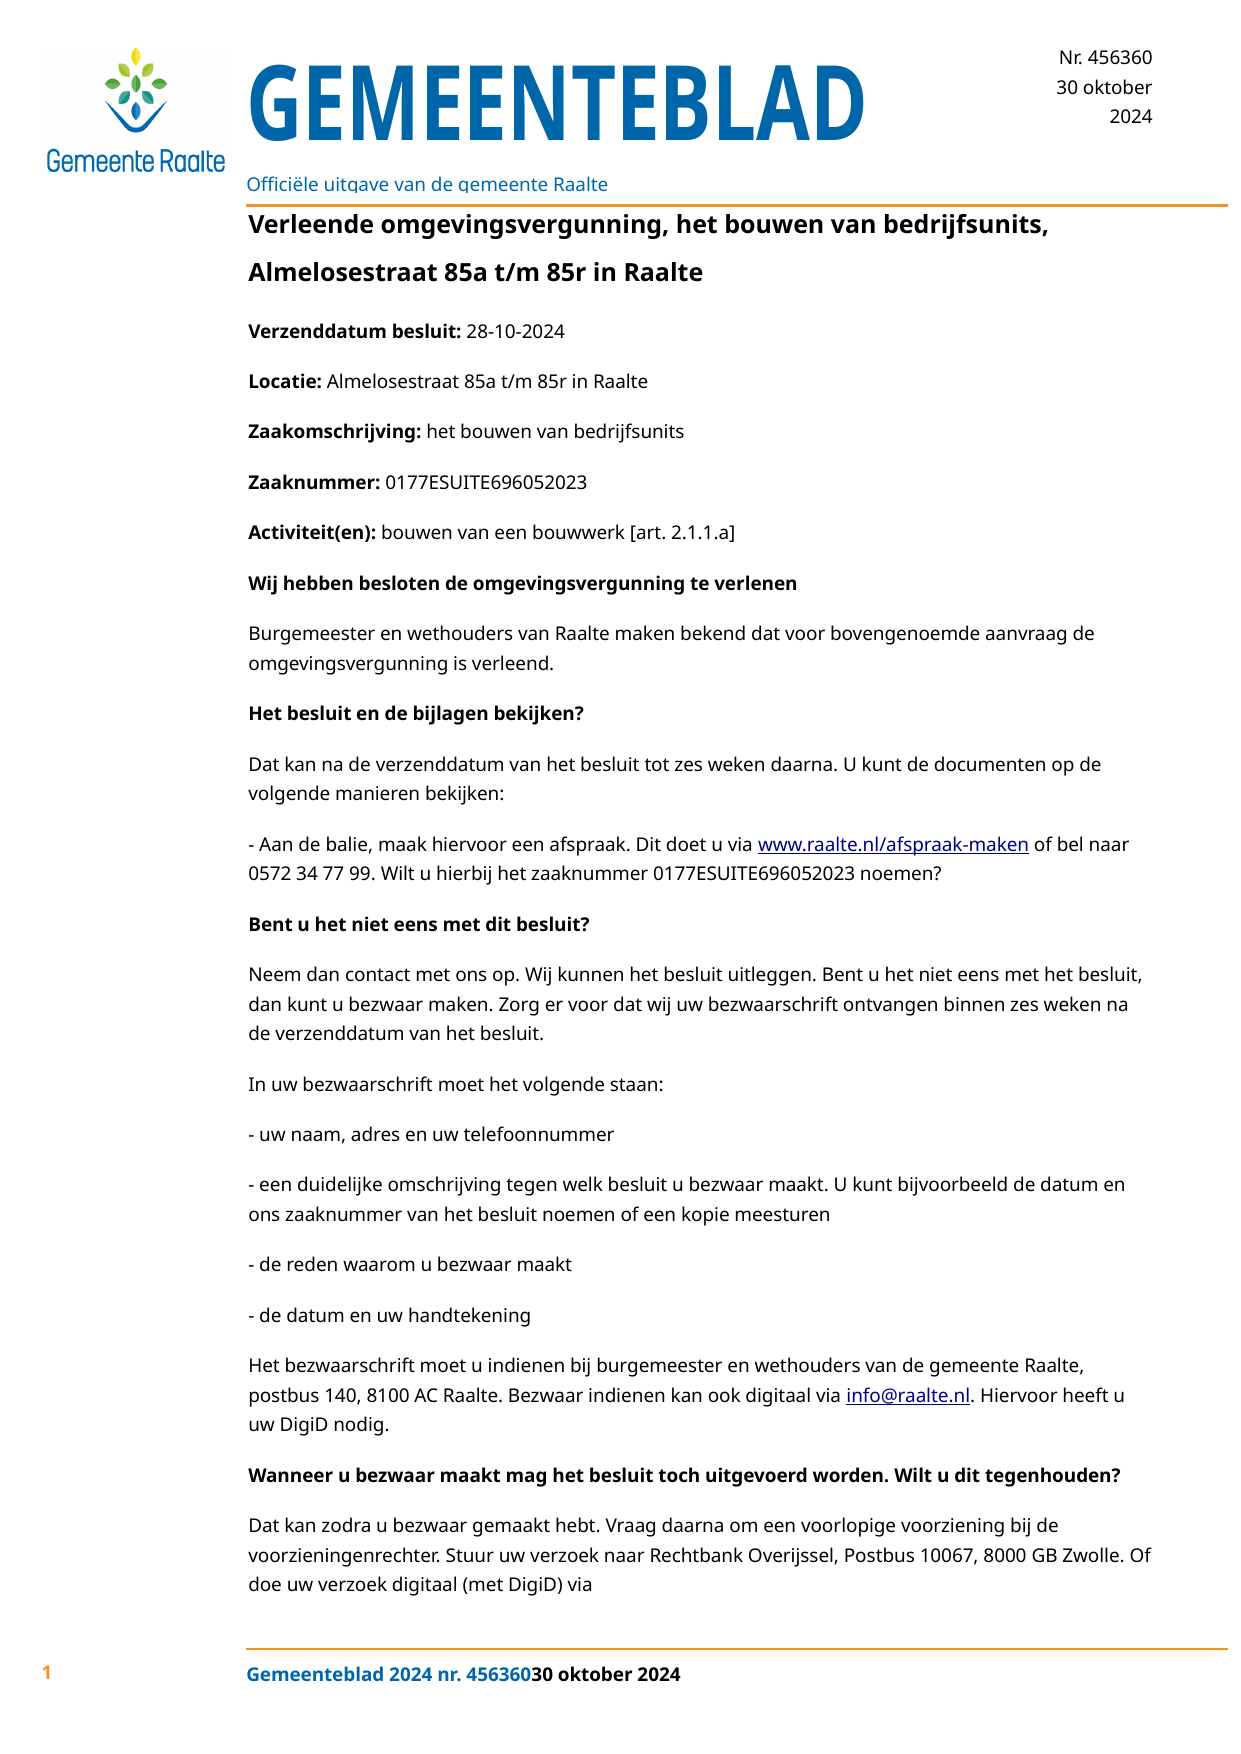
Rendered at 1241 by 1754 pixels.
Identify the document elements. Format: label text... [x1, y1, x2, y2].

text - de datum en uw handtekening [248, 1302, 1152, 1328]
text - uw naam, adres en uw telefoonnummer [248, 1121, 1152, 1147]
text Verzenddatum besluit: 28-10-2024 [248, 318, 1152, 344]
text Dat kan zodra u bezwaar gemaakt hebt. Vraag daarna om een voorlopige voorziening bij de voorzieningenrechter. Stuur uw verzoek naar Rechtbank Overijssel, Postbus 10067, 8000 GB Zwolle. Of doe uw verzoek digitaal (met DigiD) via [248, 1512, 1152, 1597]
text Neem dan contact met ons op. Wij kunnen het besluit uitleggen. Bent u het niet eens met het besluit, dan kunt u bezwaar maken. Zorg er voor dat wij uw bezwaarschrift ontvangen binnen zes weken na de verzenddatum van het besluit. [248, 961, 1152, 1046]
text Het besluit en de bijlagen bekijken? [248, 700, 1152, 726]
text - de reden waarom u bezwaar maakt [248, 1252, 1152, 1277]
text Zaaknummer: 0177ESUITE696052023 [248, 469, 1152, 495]
text In uw bezwaarschrift moet het volgende staan: [248, 1071, 1152, 1097]
text Wanneer u bezwaar maakt mag het besluit toch uitgevoerd worden. Wilt u dit tegenhouden? [248, 1462, 1152, 1488]
text Activiteit(en): bouwen van een bouwwerk [art. 2.1.1.a] [248, 519, 1152, 545]
text Burgemeester en wethouders van Raalte maken bekend dat voor bovengenoemde aanvraag de omgevingsvergunning is verleend. [248, 620, 1152, 676]
text Verleende omgevingsvergunning, het bouwen van bedrijfsunits, Almelosestraat 85a t/m 85r in Raalte [248, 207, 1152, 288]
text - Aan de balie, maak hiervoor een afspraak. Dit doet u via www.raalte.nl/afspraak-maken of bel naar 0572 34 77 99. Wilt u hierbij het zaaknummer 0177ESUITE696052023 noemen? [248, 831, 1152, 886]
text Bent u het niet eens met dit besluit? [248, 911, 1152, 937]
text - een duidelijke omschrijving tegen welk besluit u bezwaar maakt. U kunt bijvoorbeeld de datum en ons zaaknummer van het besluit noemen of een kopie meesturen [248, 1172, 1152, 1227]
text Wij hebben besloten de omgevingsvergunning te verlenen [248, 570, 1152, 596]
picture [41, 47, 231, 172]
text Locatie: Almelosestraat 85a t/m 85r in Raalte [248, 368, 1152, 394]
text Dat kan na de verzenddatum van het besluit tot zes weken daarna. U kunt de documenten op de volgende manieren bekijken: [248, 751, 1152, 806]
text Zaakomschrijving: het bouwen van bedrijfsunits [248, 419, 1152, 444]
text Het bezwaarschrift moet u indienen bij burgemeester en wethouders van de gemeente Raalte, postbus 140, 8100 AC Raalte. Bezwaar indienen kan ook digitaal via info@raalte.nl. Hiervoor heeft u uw DigiD nodig. [248, 1352, 1152, 1437]
